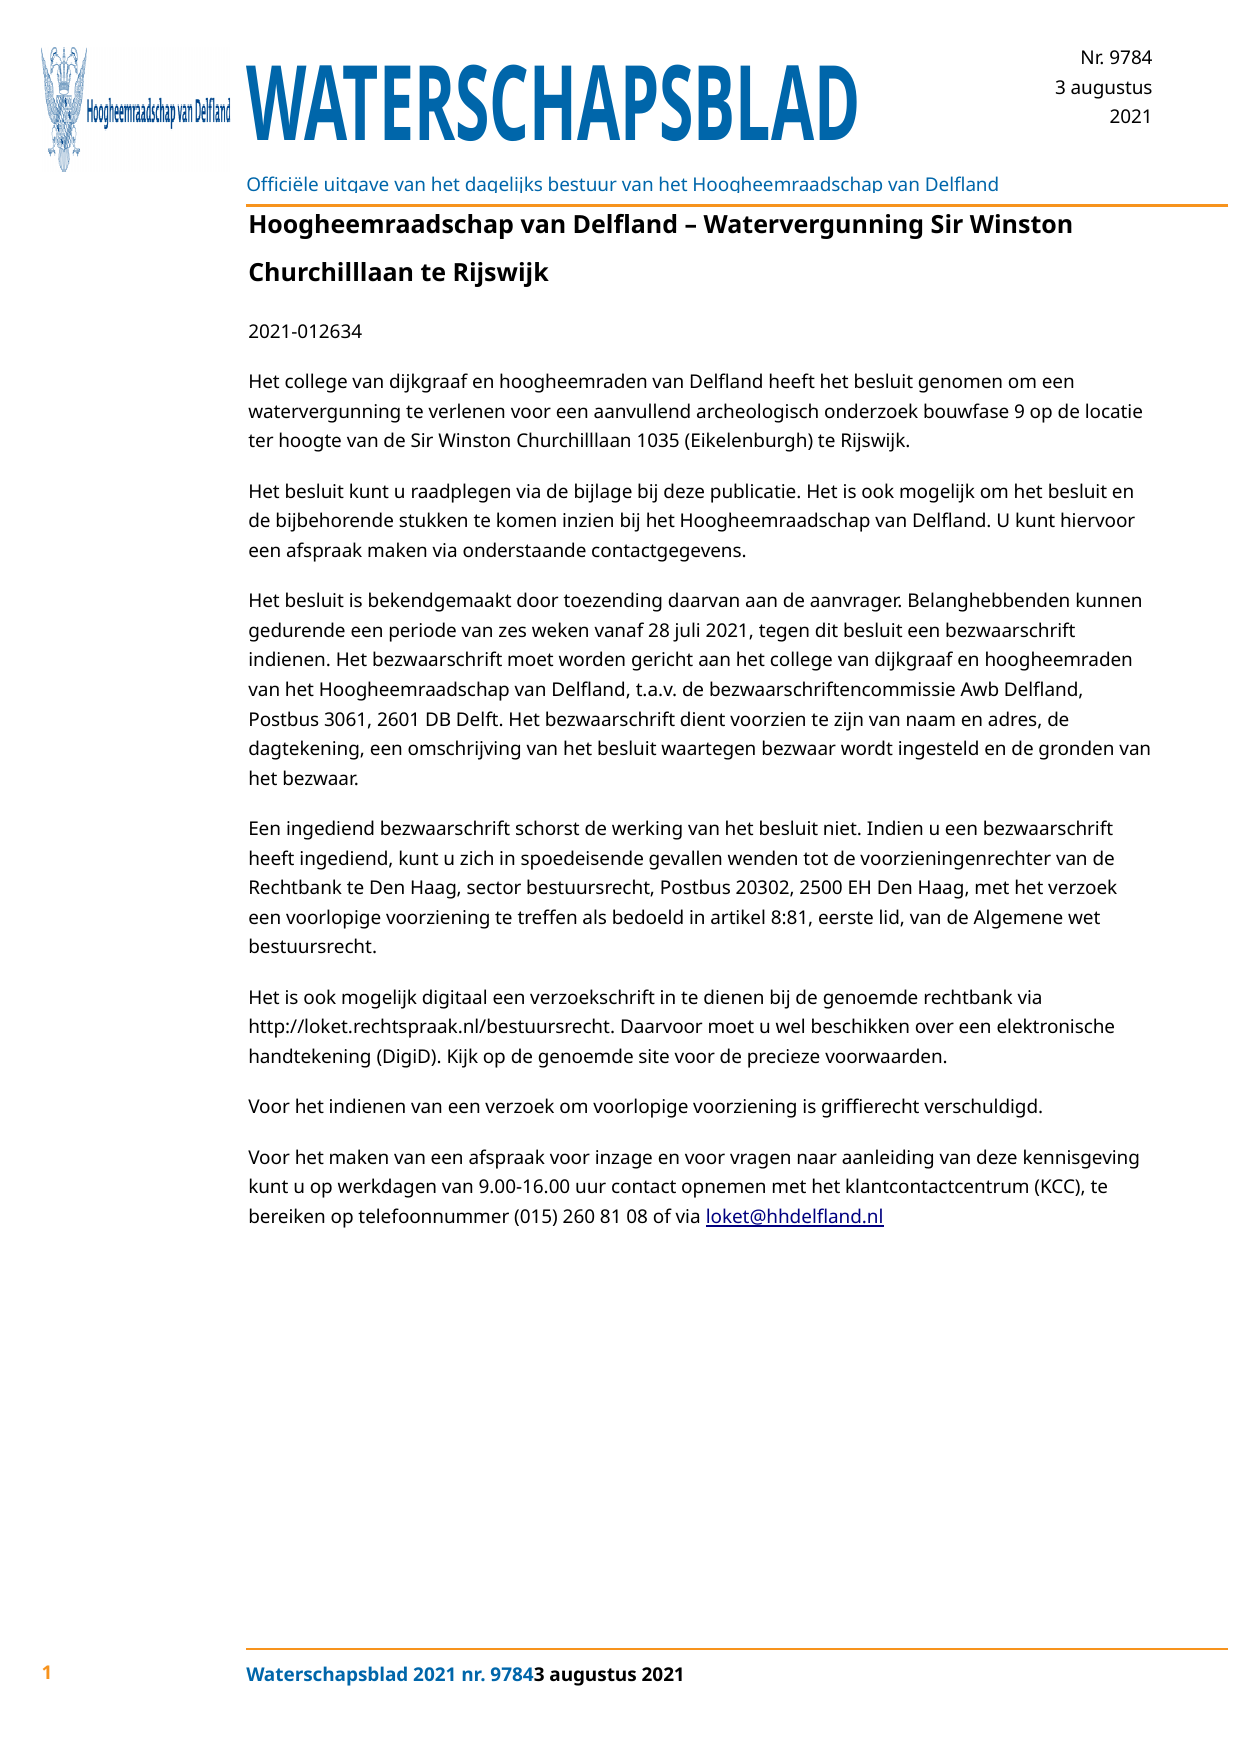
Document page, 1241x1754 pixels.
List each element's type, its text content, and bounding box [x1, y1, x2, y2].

text Het besluit kunt u raadplegen via de bijlage bij deze publicatie. Het is ook mogelijk om het besluit en de bijbehorende stukken te komen inzien bij het Hoogheemraadschap van Delfland. U kunt hiervoor een afspraak maken via onderstaande contactgegevens. [248, 478, 1152, 563]
text Voor het maken van een afspraak voor inzage en voor vragen naar aanleiding van deze kennisgeving kunt u op werkdagen van 9.00-16.00 uur contact opnemen met het klantcontactcentrum (KCC), te bereiken op telefoonnummer (015) 260 81 08 of via loket@hhdelfland.nl [248, 1144, 1152, 1229]
text Het besluit is bekendgemaakt door toezending daarvan aan de aanvrager. Belanghebbenden kunnen gedurende een periode van zes weken vanaf 28 juli 2021, tegen dit besluit een bezwaarschrift indienen. Het bezwaarschrift moet worden gericht aan het college van dijkgraaf en hoogheemraden van het Hoogheemraadschap van Delfland, t.a.v. de bezwaarschriftencommissie Awb Delfland, Postbus 3061, 2601 DB Delft. Het bezwaarschrift dient voorzien te zijn van naam en adres, de dagtekening, een omschrijving van het besluit waartegen bezwaar wordt ingesteld en de gronden van het bezwaar. [248, 587, 1152, 791]
text 2021-012634 [248, 318, 1152, 344]
text Een ingediend bezwaarschrift schorst de werking van het besluit niet. Indien u een bezwaarschrift heeft ingediend, kunt u zich in spoedeisende gevallen wenden tot de voorzieningenrechter van de Rechtbank te Den Haag, sector bestuursrecht, Postbus 20302, 2500 EH Den Haag, met het verzoek een voorlopige voorziening te treffen als bedoeld in artikel 8:81, eerste lid, van de Algemene wet bestuursrecht. [248, 815, 1152, 959]
picture [41, 47, 231, 172]
text Voor het indienen van een verzoek om voorlopige voorziening is griffierecht verschuldigd. [248, 1094, 1152, 1119]
text Het is ook mogelijk digitaal een verzoekschrift in te dienen bij de genoemde rechtbank via http://loket.rechtspraak.nl/bestuursrecht. Daarvoor moet u wel beschikken over een elektronische handtekening (DigiD). Kijk op de genoemde site voor de precieze voorwaarden. [248, 984, 1152, 1069]
text Het college van dijkgraaf en hoogheemraden van Delfland heeft het besluit genomen om een watervergunning te verlenen voor een aanvullend archeologisch onderzoek bouwfase 9 op de locatie ter hoogte van de Sir Winston Churchilllaan 1035 (Eikelenburgh) te Rijswijk. [248, 368, 1152, 453]
text Hoogheemraadschap van Delfland – Watervergunning Sir Winston Churchilllaan te Rijswijk [248, 207, 1152, 288]
